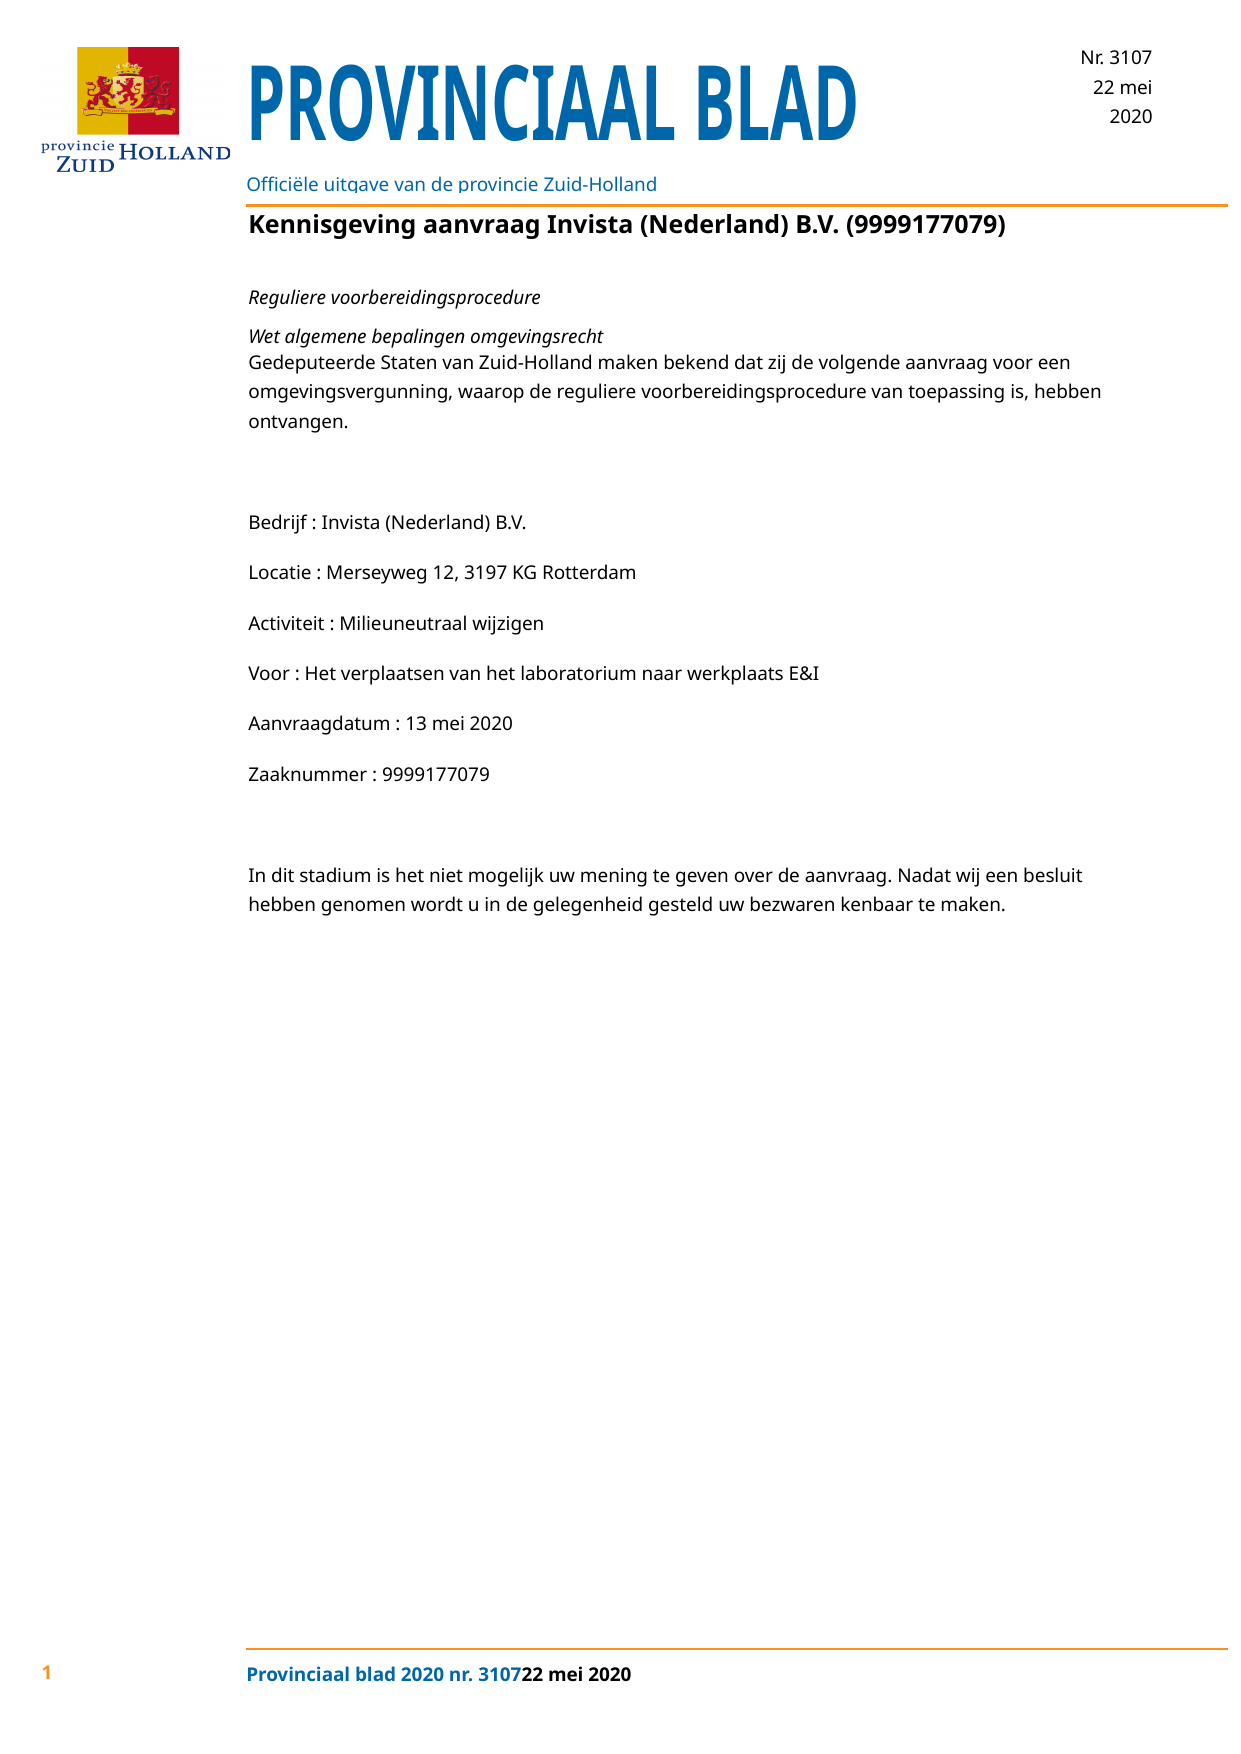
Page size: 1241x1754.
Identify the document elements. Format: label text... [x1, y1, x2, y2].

text Kennisgeving aanvraag Invista (Nederland) B.V. (9999177079) [248, 207, 1152, 241]
text Reguliere voorbereidingsprocedure [248, 284, 1152, 309]
text Gedeputeerde Staten van Zuid-Holland maken bekend dat zij de volgende aanvraag voor een omgevingsvergunning, waarop de reguliere voorbereidingsprocedure van toepassing is, hebben ontvangen. [248, 349, 1152, 434]
text Wet algemene bepalingen omgevingsrecht [248, 323, 1152, 349]
text Voor : Het verplaatsen van het laboratorium naar werkplaats E&I [248, 660, 1152, 686]
text Locatie : Merseyweg 12, 3197 KG Rotterdam [248, 559, 1152, 585]
picture [41, 47, 231, 172]
text In dit stadium is het niet mogelijk uw mening te geven over de aanvraag. Nadat wij een besluit hebben genomen wordt u in de gelegenheid gesteld uw bezwaren kenbaar te maken. [248, 862, 1152, 917]
text Aanvraagdatum : 13 mei 2020 [248, 711, 1152, 736]
text Bedrijf : Invista (Nederland) B.V. [248, 509, 1152, 534]
text Activiteit : Milieuneutraal wijzigen [248, 610, 1152, 635]
text Zaaknummer : 9999177079 [248, 761, 1152, 787]
